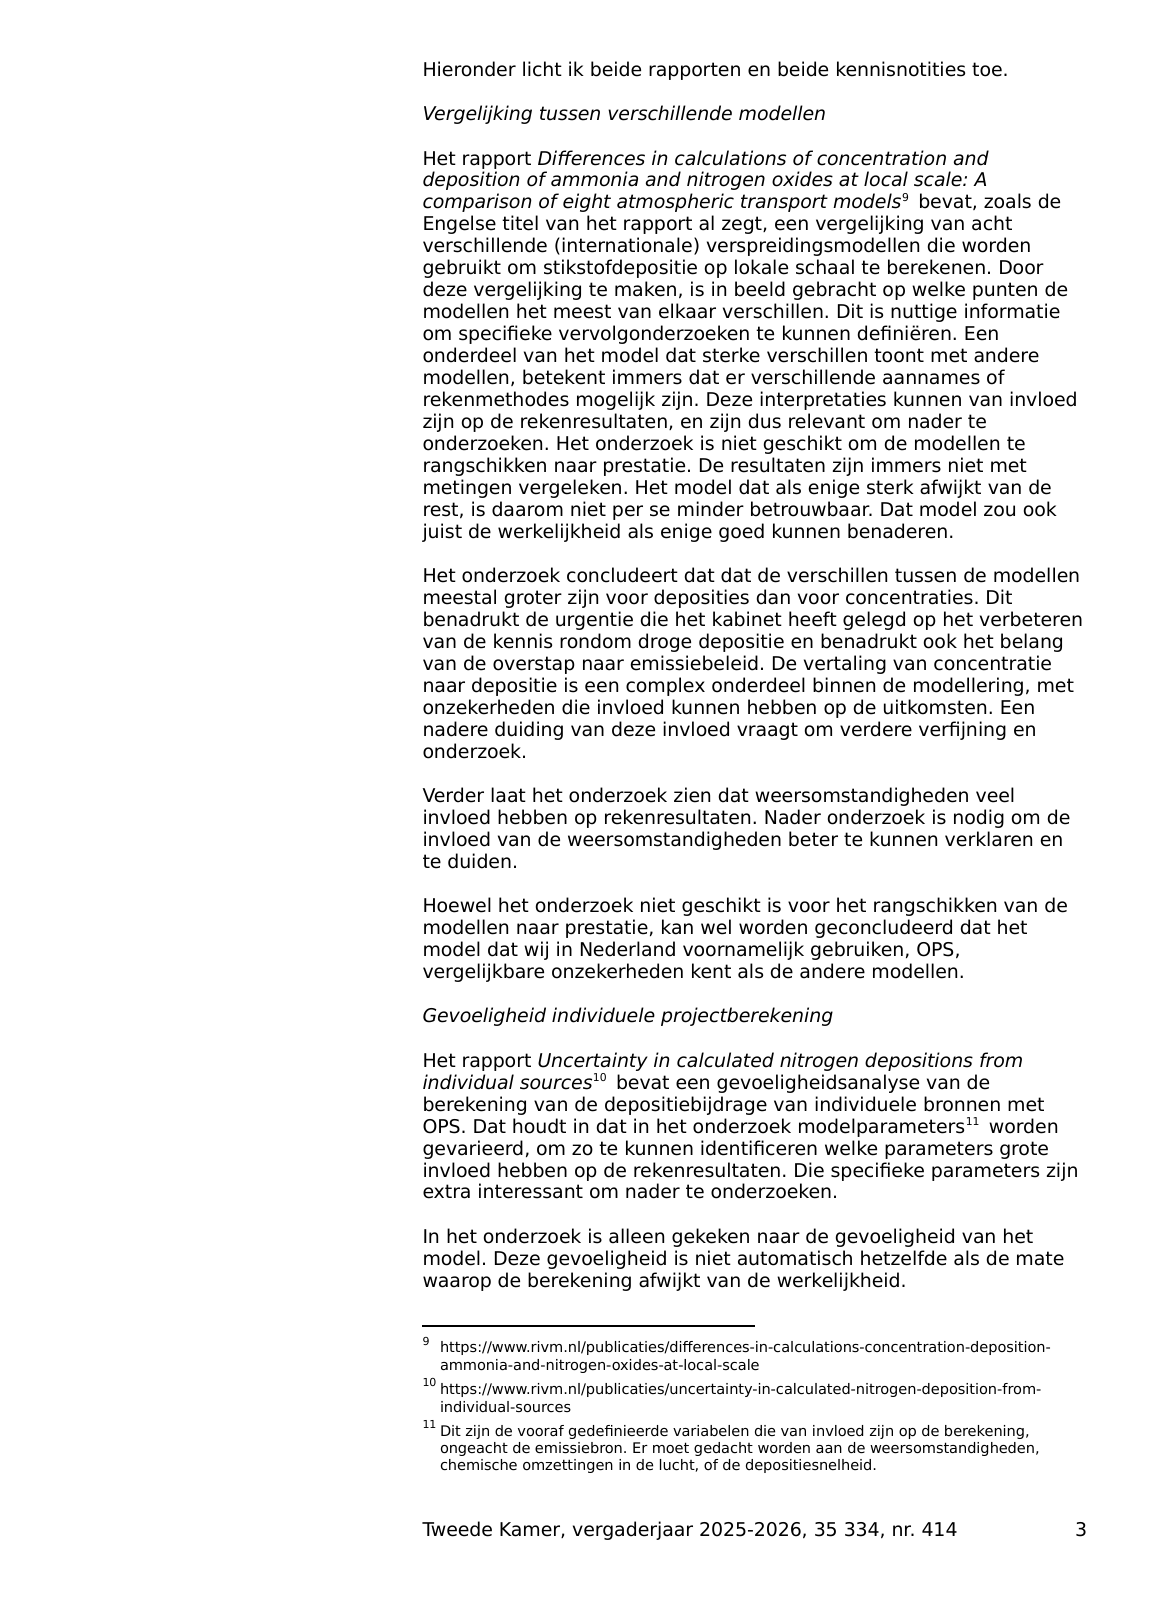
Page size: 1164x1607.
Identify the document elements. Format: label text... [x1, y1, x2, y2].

subtitle Gevoeligheid individuele projectberekening [422, 1005, 1087, 1027]
subtitle Vergelijking tussen verschillende modellen [422, 103, 1087, 125]
text Het onderzoek concludeert dat dat de verschillen tussen de modellen meestal groter zijn voor deposities dan voor concentraties. Dit benadrukt de urgentie die het kabinet heeft gelegd op het verbeteren van de kennis rondom droge depositie en benadrukt ook het belang van de overstap naar emissiebeleid. De vertaling van concentratie naar depositie is een complex onderdeel binnen de modellering, met onzekerheden die invloed kunnen hebben op de uitkomsten. Een nadere duiding van deze invloed vraagt om verdere verfijning en onderzoek. [422, 565, 1087, 763]
text Het rapport Differences in calculations of concentration and deposition of ammonia and nitrogen oxides at local scale: A comparison of eight atmospheric transport models bevat, zoals de Engelse titel van het rapport al zegt, een vergelijking van acht verschillende (internationale) verspreidingsmodellen die worden gebruikt om stikstofdepositie op lokale schaal te berekenen. Door deze vergelijking te maken, is in beeld gebracht op welke punten de modellen het meest van elkaar verschillen. Dit is nuttige informatie om specifieke vervolgonderzoeken te kunnen definiëren. Een onderdeel van het model dat sterke verschillen toont met andere modellen, betekent immers dat er verschillende aannames of rekenmethodes mogelijk zijn. Deze interpretaties kunnen van invloed zijn op de rekenresultaten, en zijn dus relevant om nader te onderzoeken. Het onderzoek is niet geschikt om de modellen te rangschikken naar prestatie. De resultaten zijn immers niet met metingen vergeleken. Het model dat als enige sterk afwijkt van de rest, is daarom niet per se minder betrouwbaar. Dat model zou ook juist de werkelijkheid als enige goed kunnen benaderen. [422, 147, 1087, 543]
text https://www.rivm.nl/publicaties/uncertainty-in-calculated-nitrogen-deposition-from-individual-sources [422, 1377, 1087, 1416]
text Het rapport Uncertainty in calculated nitrogen depositions from individual sources bevat een gevoeligheidsanalyse van de berekening van de depositiebijdrage van individuele bronnen met OPS. Dat houdt in dat in het onderzoek modelparameters worden gevarieerd, om zo te kunnen identificeren welke parameters grote invloed hebben op de rekenresultaten. Die specifieke parameters zijn extra interessant om nader te onderzoeken. [422, 1049, 1087, 1203]
text Verder laat het onderzoek zien dat weersomstandigheden veel invloed hebben op rekenresultaten. Nader onderzoek is nodig om de invloed van de weersomstandigheden beter te kunnen verklaren en te duiden. [422, 785, 1087, 873]
text Hieronder licht ik beide rapporten en beide kennisnotities toe. [422, 59, 1087, 81]
text Hoewel het onderzoek niet geschikt is voor het rangschikken van de modellen naar prestatie, kan wel worden geconcludeerd dat het model dat wij in Nederland voornamelijk gebruiken, OPS, vergelijkbare onzekerheden kent als de andere modellen. [422, 895, 1087, 983]
text Dit zijn de vooraf gedefinieerde variabelen die van invloed zijn op de berekening, ongeacht de emissiebron. Er moet gedacht worden aan de weersomstandigheden, chemische omzettingen in de lucht, of de depositiesnelheid. [422, 1418, 1087, 1474]
text https://www.rivm.nl/publicaties/differences-in-calculations-concentration-deposition-ammonia-and-nitrogen-oxides-at-local-scale [422, 1335, 1087, 1374]
text In het onderzoek is alleen gekeken naar de gevoeligheid van het model. Deze gevoeligheid is niet automatisch hetzelfde als de mate waarop de berekening afwijkt van de werkelijkheid. [422, 1226, 1087, 1292]
